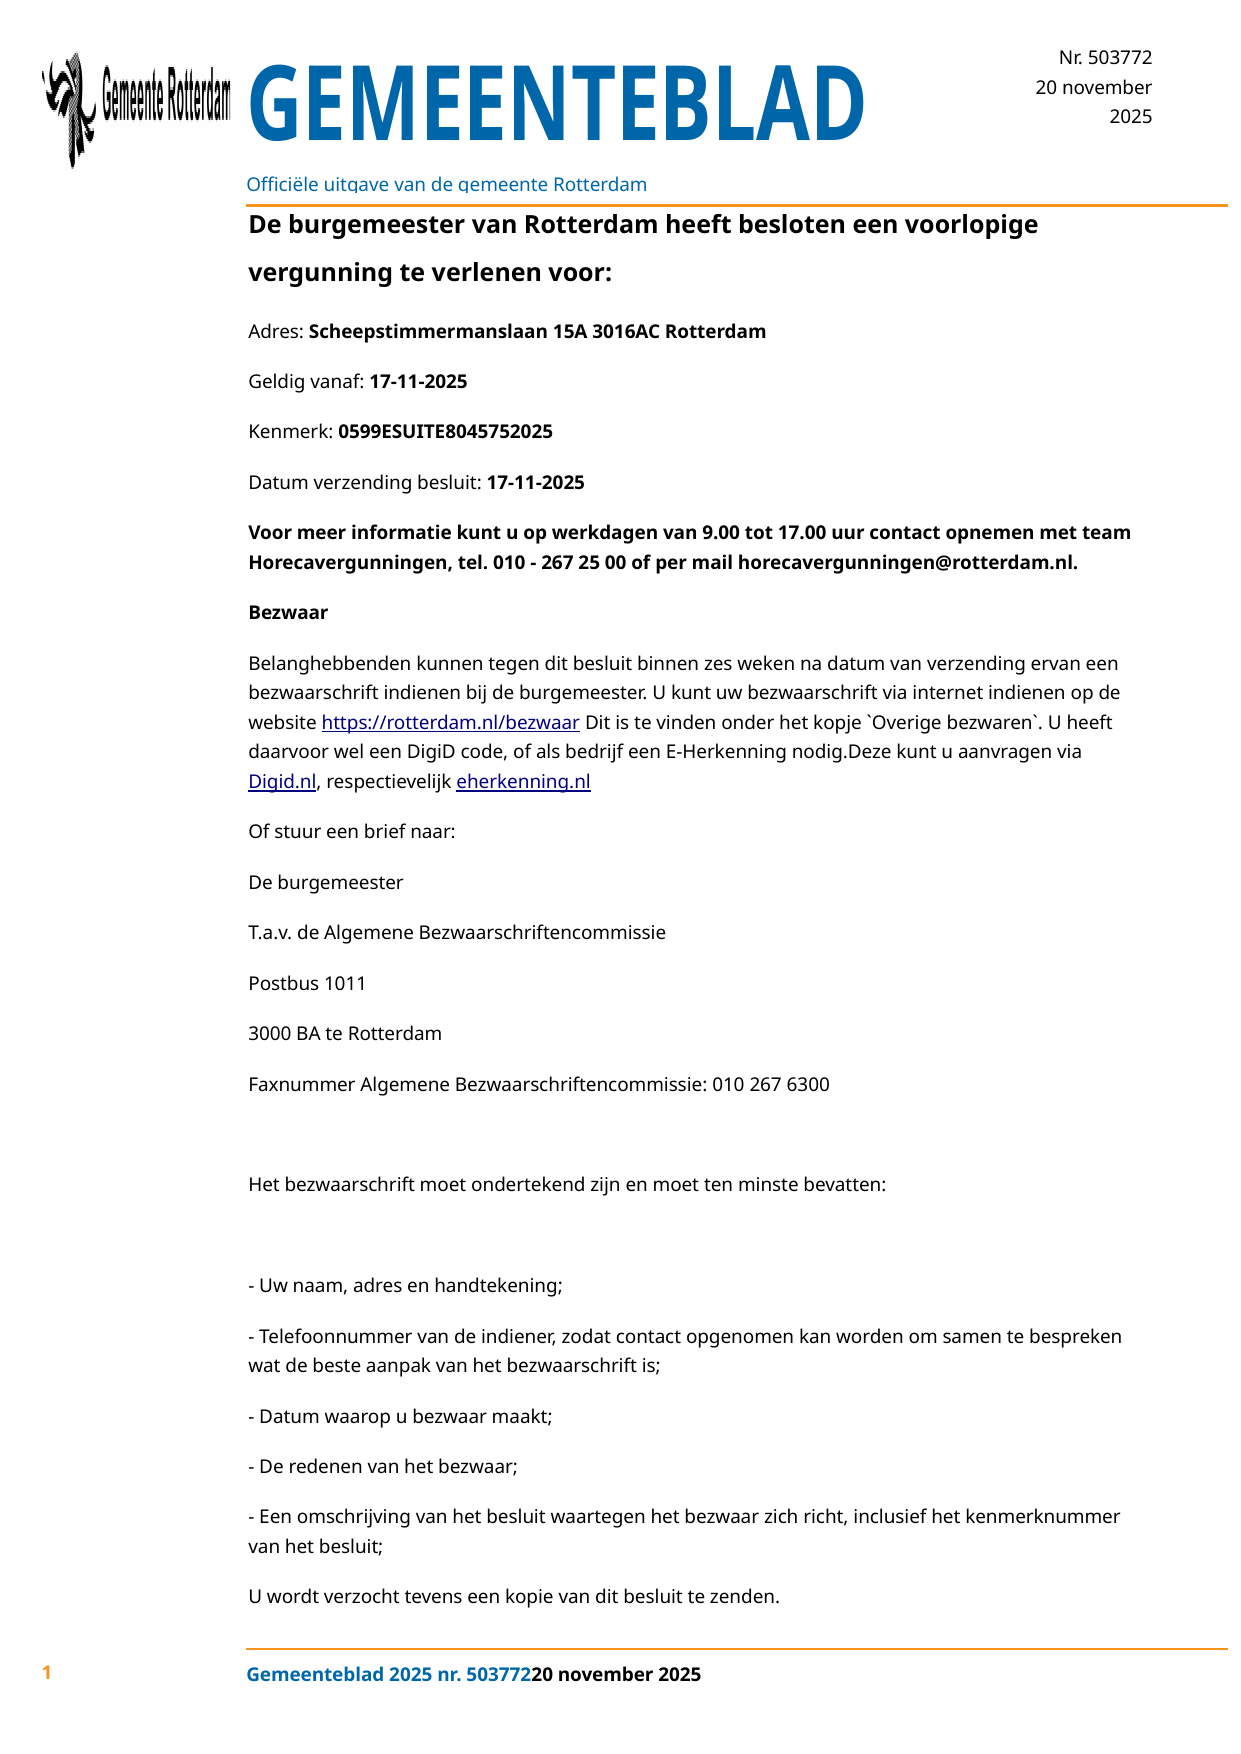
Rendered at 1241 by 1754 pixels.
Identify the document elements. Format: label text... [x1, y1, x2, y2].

text Kenmerk: 0599ESUITE8045752025 [248, 419, 1152, 444]
text Postbus 1011 [248, 970, 1152, 996]
text Het bezwaarschrift moet ondertekend zijn en moet ten minste bevatten: [248, 1172, 1152, 1197]
text - Datum waarop u bezwaar maakt; [248, 1403, 1152, 1429]
text Belanghebbenden kunnen tegen dit besluit binnen zes weken na datum van verzending ervan een bezwaarschrift indienen bij de burgemeester. U kunt uw bezwaarschrift via internet indienen op de website https://rotterdam.nl/bezwaar Dit is te vinden onder het kopje `Overige bezwaren`. U heeft daarvoor wel een DigiD code, of als bedrijf een E-Herkenning nodig.Deze kunt u aanvragen via Digid.nl, respectievelijk eherkenning.nl [248, 650, 1152, 794]
text - Een omschrijving van het besluit waartegen het bezwaar zich richt, inclusief het kenmerknummer van het besluit; [248, 1504, 1152, 1559]
text - De redenen van het bezwaar; [248, 1453, 1152, 1479]
picture [41, 47, 231, 172]
text Geldig vanaf: 17-11-2025 [248, 368, 1152, 394]
text Of stuur een brief naar: [248, 819, 1152, 844]
text Bezwaar [248, 599, 1152, 625]
text T.a.v. de Algemene Bezwaarschriftencommissie [248, 919, 1152, 945]
text 3000 BA te Rotterdam [248, 1020, 1152, 1046]
text - Telefoonnummer van de indiener, zodat contact opgenomen kan worden om samen te bespreken wat de beste aanpak van het bezwaarschrift is; [248, 1323, 1152, 1378]
text De burgemeester van Rotterdam heeft besloten een voorlopige vergunning te verlenen voor: [248, 207, 1152, 288]
text De burgemeester [248, 869, 1152, 895]
text Datum verzending besluit: 17-11-2025 [248, 469, 1152, 495]
text Voor meer informatie kunt u op werkdagen van 9.00 tot 17.00 uur contact opnemen met team Horecavergunningen, tel. 010 - 267 25 00 of per mail horecavergunningen@rotterdam.nl. [248, 519, 1152, 575]
text U wordt verzocht tevens een kopie van dit besluit te zenden. [248, 1584, 1152, 1609]
text Faxnummer Algemene Bezwaarschriftencommissie: 010 267 6300 [248, 1071, 1152, 1097]
text Adres: Scheepstimmermanslaan 15A 3016AC Rotterdam [248, 318, 1152, 344]
text - Uw naam, adres en handtekening; [248, 1272, 1152, 1298]
